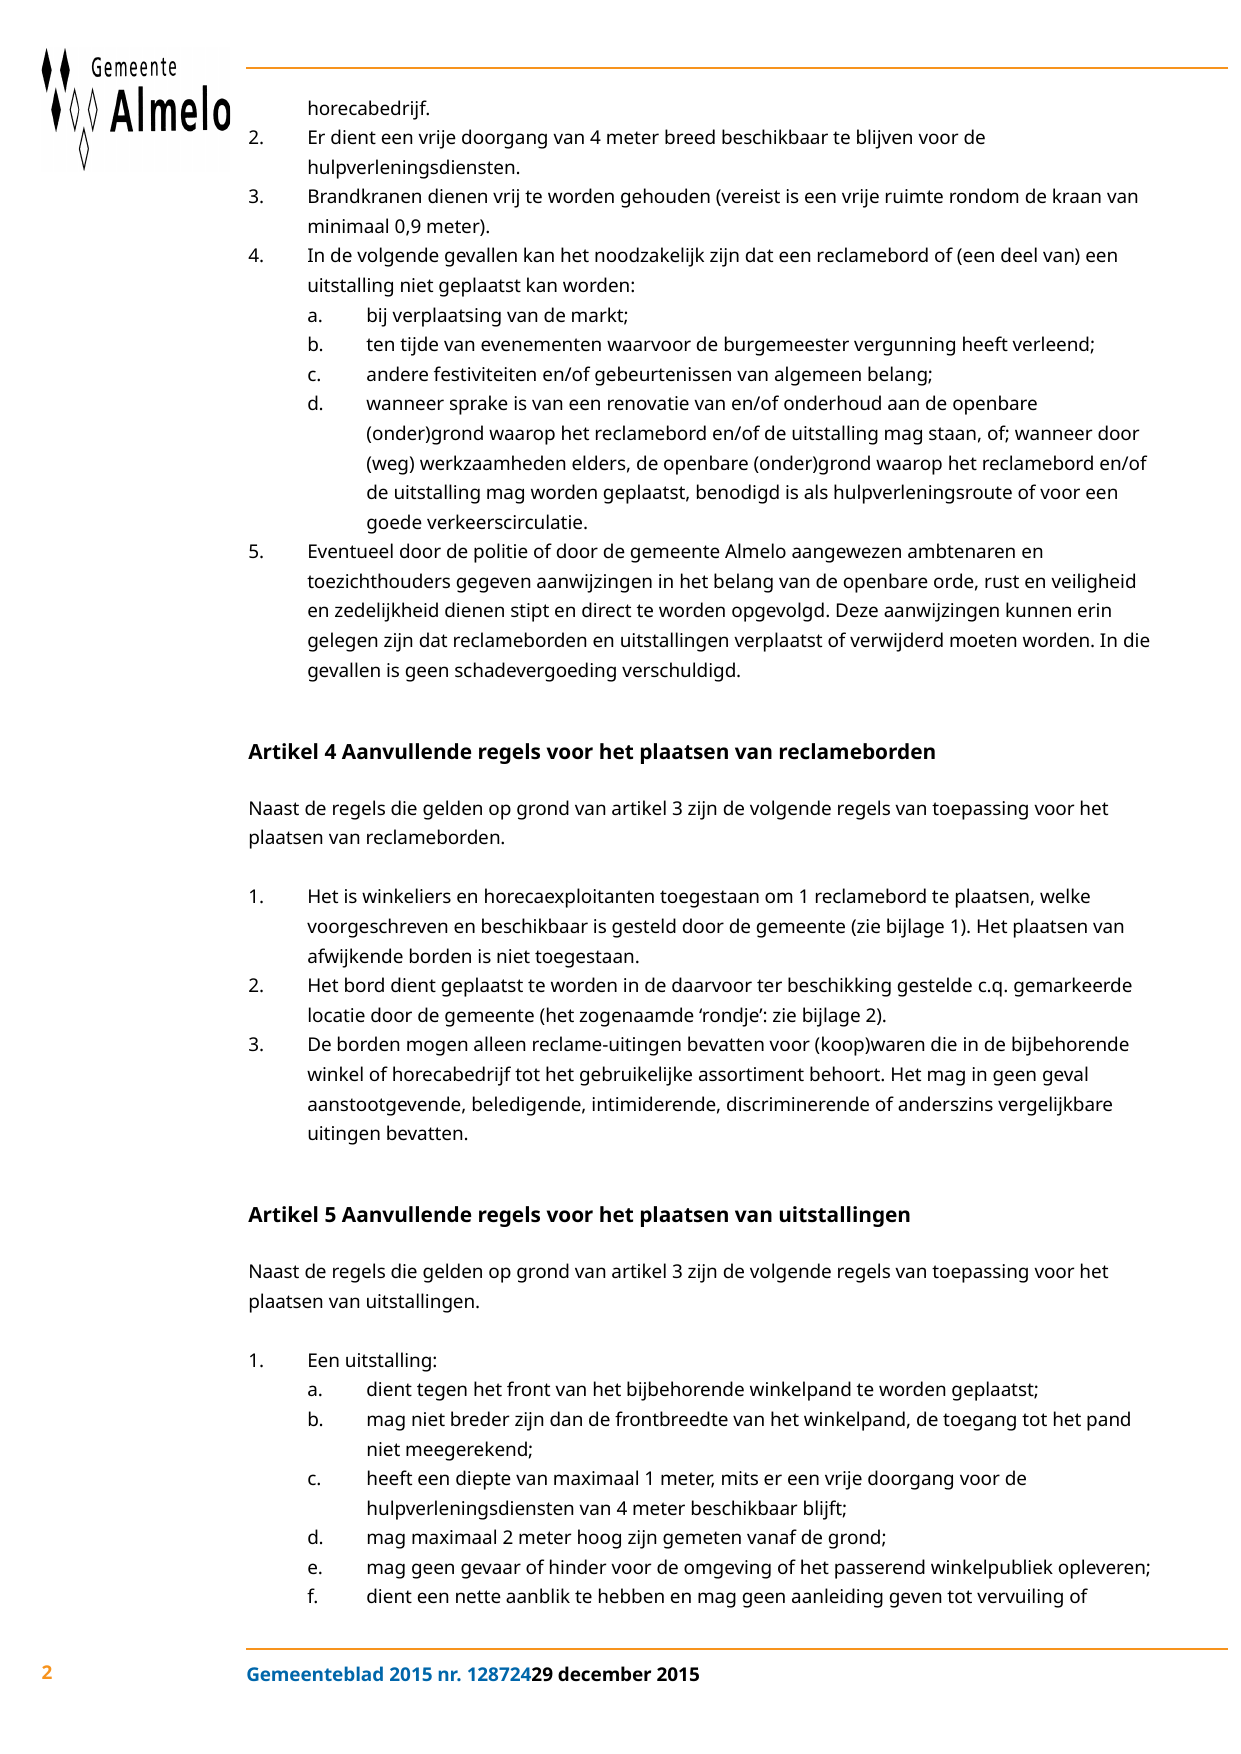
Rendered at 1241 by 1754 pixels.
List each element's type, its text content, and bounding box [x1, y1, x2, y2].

list dient een nette aanblik te hebben en mag geen aanleiding geven tot vervuiling of [307, 1584, 1152, 1609]
list horecabedrijf. [248, 95, 1152, 121]
list Brandkranen dienen vrij te worden gehouden (vereist is een vrije ruimte rondom de kraan van minimaal 0,9 meter). [248, 183, 1152, 239]
list Eventueel door de politie of door de gemeente Almelo aangewezen ambtenaren en toezichthouders gegeven aanwijzingen in het belang van de openbare orde, rust en veiligheid en zedelijkheid dienen stipt en direct te worden opgevolgd. Deze aanwijzingen kunnen erin gelegen zijn dat reclameborden en uitstallingen verplaatst of verwijderd moeten worden. In die gevallen is geen schadevergoeding verschuldigd. [248, 538, 1152, 683]
list Het is winkeliers en horecaexploitanten toegestaan om 1 reclamebord te plaatsen, welke voorgeschreven en beschikbaar is gesteld door de gemeente (zie bijlage 1). Het plaatsen van afwijkende borden is niet toegestaan. [248, 884, 1152, 968]
list mag maximaal 2 meter hoog zijn gemeten vanaf de grond; [307, 1524, 1152, 1550]
list andere festiviteiten en/of gebeurtenissen van algemeen belang; [307, 361, 1152, 387]
list wanneer sprake is van een renovatie van en/of onderhoud aan de openbare (onder)grond waarop het reclamebord en/of de uitstalling mag staan, of; wanneer door (weg) werkzaamheden elders, de openbare (onder)grond waarop het reclamebord en/of de uitstalling mag worden geplaatst, benodigd is als hulpverleningsroute of voor een goede verkeerscirculatie. [307, 391, 1152, 535]
list Het bord dient geplaatst te worden in de daarvoor ter beschikking gestelde c.q. gemarkeerde locatie door de gemeente (het zogenaamde ‘rondje’: zie bijlage 2). [248, 972, 1152, 1028]
text Artikel 5 Aanvullende regels voor het plaatsen van uitstallingen [248, 1200, 1152, 1229]
list mag geen gevaar of hinder voor de omgeving of het passerend winkelpubliek opleveren; [307, 1554, 1152, 1580]
text Naast de regels die gelden op grond van artikel 3 zijn de volgende regels van toepassing voor het plaatsen van reclameborden. [248, 795, 1152, 850]
list Een uitstalling: [248, 1347, 1152, 1373]
list Er dient een vrije doorgang van 4 meter breed beschikbaar te blijven voor de hulpverleningsdiensten. [248, 124, 1152, 180]
list De borden mogen alleen reclame-uitingen bevatten voor (koop)waren die in de bijbehorende winkel of horecabedrijf tot het gebruikelijke assortiment behoort. Het mag in geen geval aanstootgevende, beledigende, intimiderende, discriminerende of anderszins vergelijkbare uitingen bevatten. [248, 1032, 1152, 1146]
text Naast de regels die gelden op grond van artikel 3 zijn de volgende regels van toepassing voor het plaatsen van uitstallingen. [248, 1258, 1152, 1314]
list In de volgende gevallen kan het noodzakelijk zijn dat een reclamebord of (een deel van) een uitstalling niet geplaatst kan worden: [248, 243, 1152, 298]
text Artikel 4 Aanvullende regels voor het plaatsen van reclameborden [248, 737, 1152, 765]
list ten tijde van evenementen waarvoor de burgemeester vergunning heeft verleend; [307, 331, 1152, 357]
list mag niet breder zijn dan de frontbreedte van het winkelpand, de toegang tot het pand niet meegerekend; [307, 1406, 1152, 1462]
list dient tegen het front van het bijbehorende winkelpand te worden geplaatst; [307, 1377, 1152, 1402]
list bij verplaatsing van de markt; [307, 302, 1152, 328]
list heeft een diepte van maximaal 1 meter, mits er een vrije doorgang voor de hulpverleningsdiensten van 4 meter beschikbaar blijft; [307, 1465, 1152, 1521]
picture [41, 47, 231, 172]
